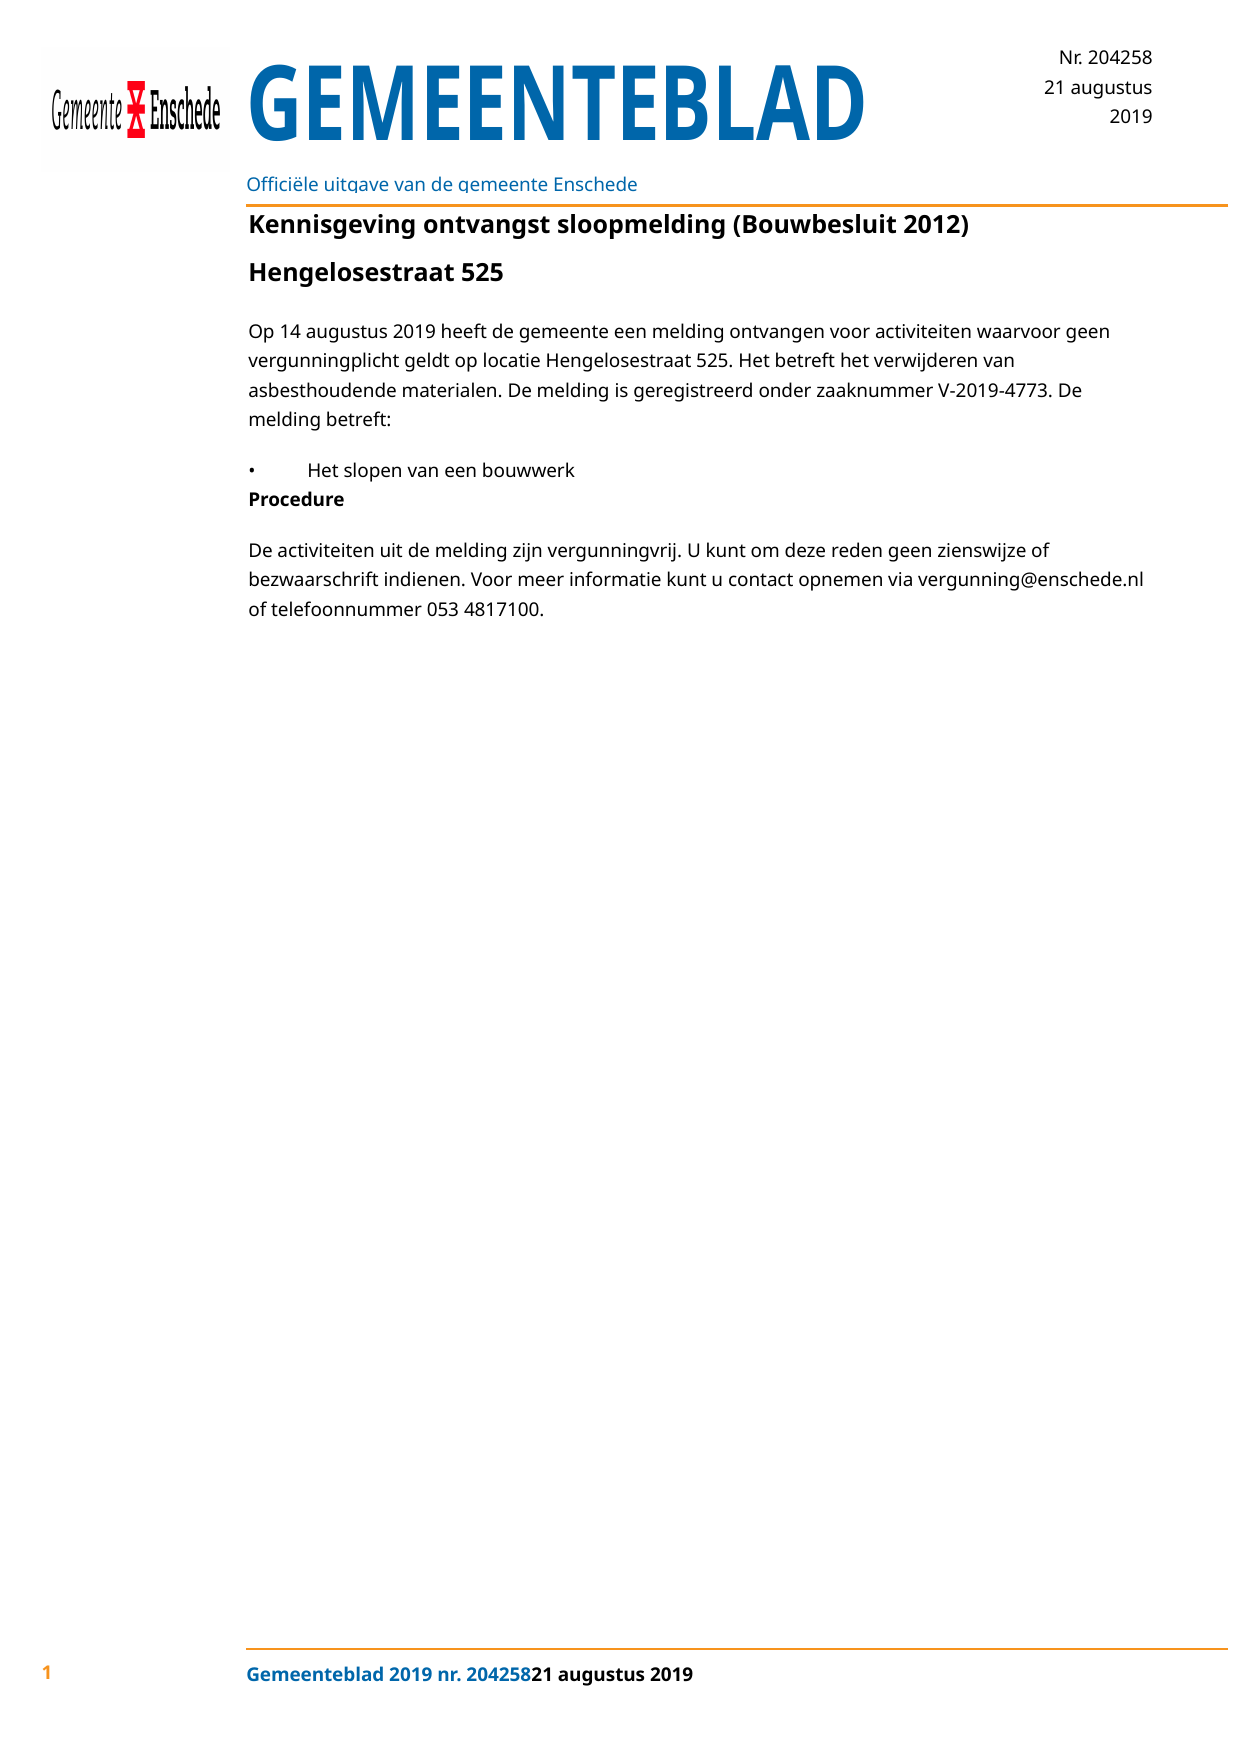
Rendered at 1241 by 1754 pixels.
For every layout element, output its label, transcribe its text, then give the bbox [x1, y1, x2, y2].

list Het slopen van een bouwwerk [248, 457, 1152, 483]
text Kennisgeving ontvangst sloopmelding (Bouwbesluit 2012) Hengelosestraat 525 [248, 207, 1152, 288]
picture [41, 47, 231, 172]
text Op 14 augustus 2019 heeft de gemeente een melding ontvangen voor activiteiten waarvoor geen vergunningplicht geldt op locatie Hengelosestraat 525. Het betreft het verwijderen van asbesthoudende materialen. De melding is geregistreerd onder zaaknummer V-2019-4773. De melding betreft: [248, 318, 1152, 432]
text De activiteiten uit de melding zijn vergunningvrij. U kunt om deze reden geen zienswijze of bezwaarschrift indienen. Voor meer informatie kunt u contact opnemen via vergunning@enschede.nl of telefoonnummer 053 4817100. [248, 537, 1152, 622]
text Procedure [248, 487, 1152, 512]
